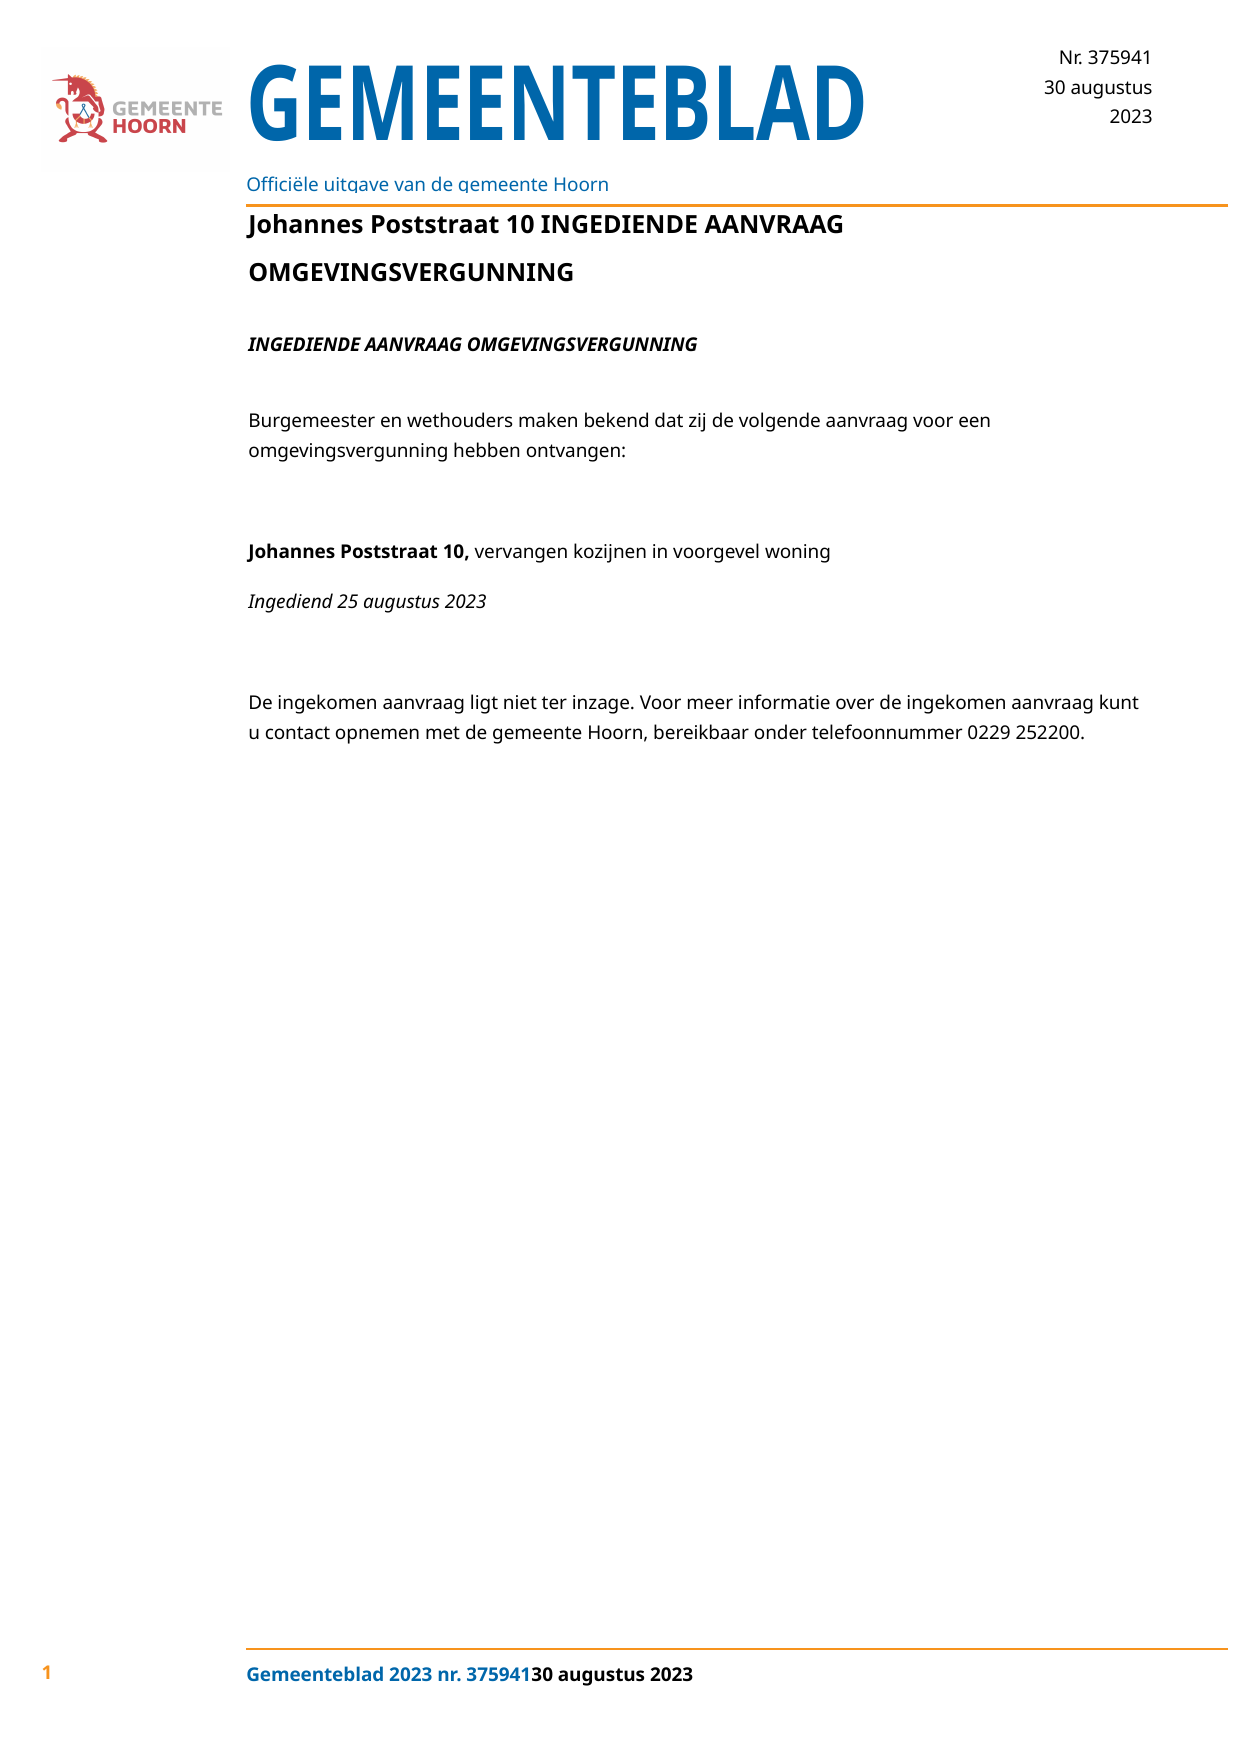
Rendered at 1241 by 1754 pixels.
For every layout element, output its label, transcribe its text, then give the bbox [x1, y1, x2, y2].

text Johannes Poststraat 10 INGEDIENDE AANVRAAG OMGEVINGSVERGUNNING [248, 207, 1152, 288]
text Burgemeester en wethouders maken bekend dat zij de volgende aanvraag voor een omgevingsvergunning hebben ontvangen: [248, 408, 1152, 463]
picture [41, 47, 231, 172]
text De ingekomen aanvraag ligt niet ter inzage. Voor meer informatie over de ingekomen aanvraag kunt u contact opnemen met de gemeente Hoorn, bereikbaar onder telefoonnummer 0229 252200. [248, 689, 1152, 744]
text Johannes Poststraat 10, vervangen kozijnen in voorgevel woning [248, 538, 1152, 564]
text INGEDIENDE AANVRAAG OMGEVINGSVERGUNNING [248, 331, 1152, 357]
text Ingediend 25 augustus 2023 [248, 588, 1152, 614]
